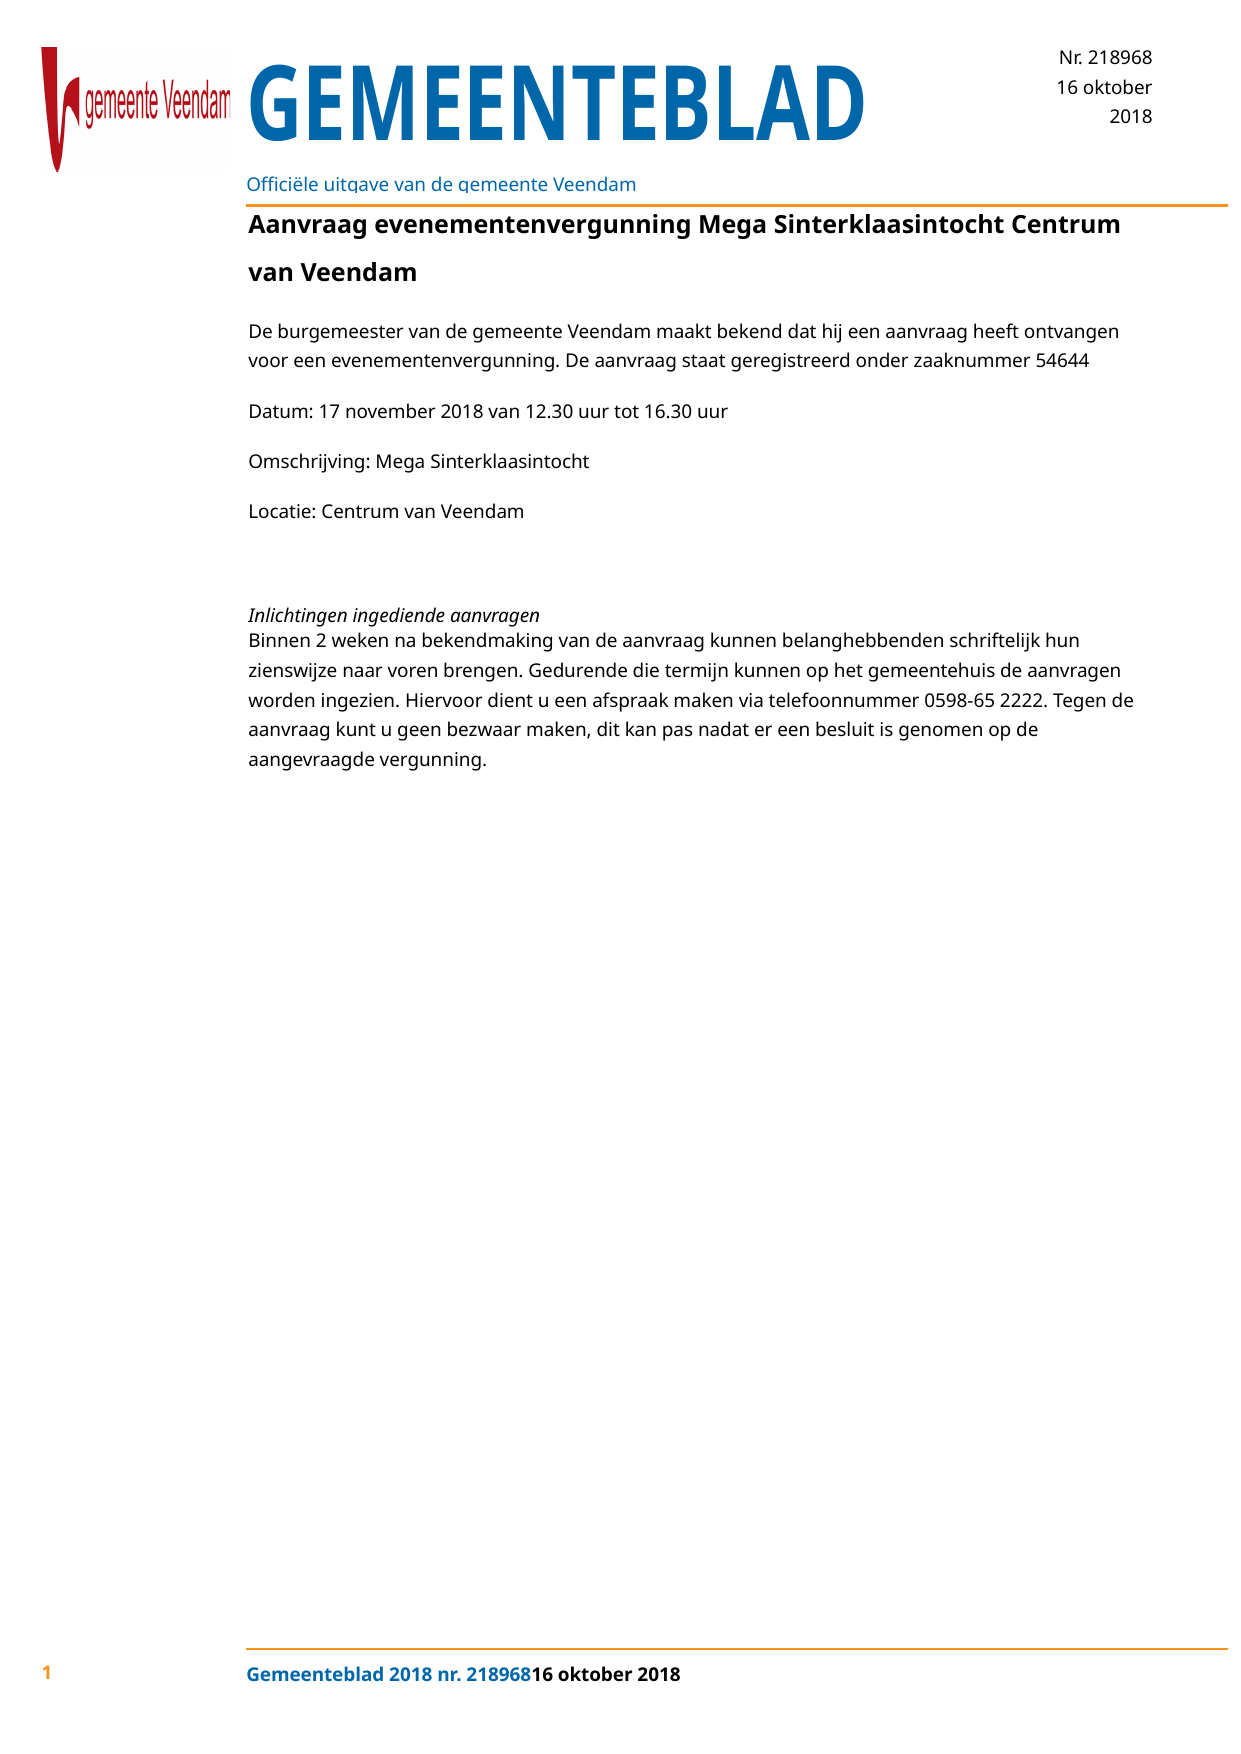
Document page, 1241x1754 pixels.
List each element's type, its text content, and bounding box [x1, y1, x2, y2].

text Locatie: Centrum van Veendam [248, 499, 1152, 524]
text Datum: 17 november 2018 van 12.30 uur tot 16.30 uur [248, 398, 1152, 424]
text Binnen 2 weken na bekendmaking van de aanvraag kunnen belanghebbenden schriftelijk hun zienswijze naar voren brengen. Gedurende die termijn kunnen op het gemeentehuis de aanvragen worden ingezien. Hiervoor dient u een afspraak maken via telefoonnummer 0598-65 2222. Tegen de aanvraag kunt u geen bezwaar maken, dit kan pas nadat er een besluit is genomen op de aangevraagde vergunning. [248, 628, 1152, 772]
picture [41, 47, 231, 172]
text Aanvraag evenementenvergunning Mega Sinterklaasintocht Centrum van Veendam [248, 207, 1152, 288]
text Omschrijving: Mega Sinterklaasintocht [248, 448, 1152, 474]
text Inlichtingen ingediende aanvragen [248, 602, 1152, 628]
text De burgemeester van de gemeente Veendam maakt bekend dat hij een aanvraag heeft ontvangen voor een evenementenvergunning. De aanvraag staat geregistreerd onder zaaknummer 54644 [248, 318, 1152, 373]
